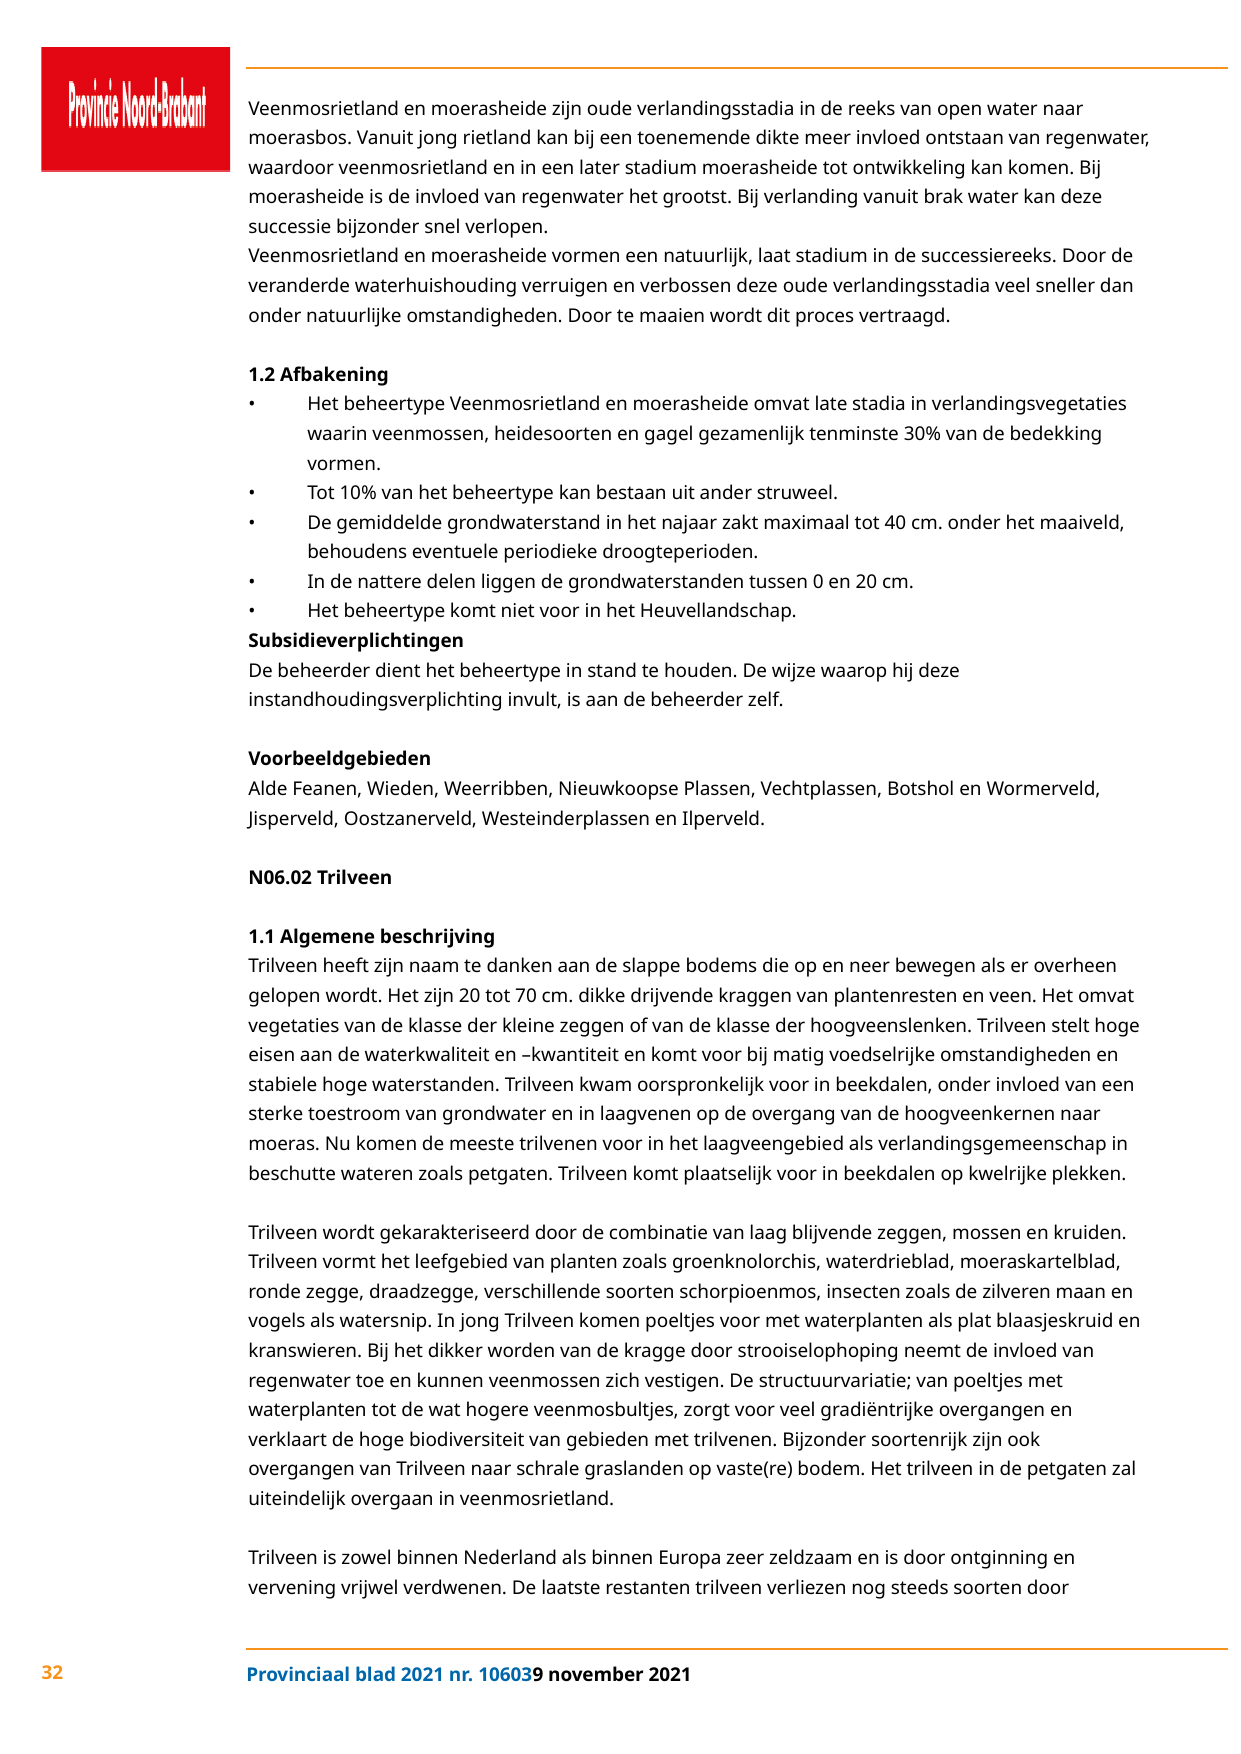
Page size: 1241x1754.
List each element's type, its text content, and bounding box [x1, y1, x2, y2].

text De beheerder dient het beheertype in stand te houden. De wijze waarop hij deze instandhoudingsverplichting invult, is aan de beheerder zelf. [248, 657, 1152, 712]
picture [41, 47, 231, 172]
list Het beheertype komt niet voor in het Heuvellandschap. [248, 598, 1152, 623]
text Veenmosrietland en moerasheide zijn oude verlandingsstadia in de reeks van open water naar moerasbos. Vanuit jong rietland kan bij een toenemende dikte meer invloed ontstaan van regenwater, waardoor veenmosrietland en in een later stadium moerasheide tot ontwikkeling kan komen. Bij moerasheide is de invloed van regenwater het grootst. Bij verlanding vanuit brak water kan deze successie bijzonder snel verlopen. [248, 95, 1152, 239]
list In de nattere delen liggen de grondwaterstanden tussen 0 en 20 cm. [248, 568, 1152, 594]
text 1.2 Afbakening [248, 361, 1152, 387]
list Het beheertype Veenmosrietland en moerasheide omvat late stadia in verlandingsvegetaties waarin veenmossen, heidesoorten en gagel gezamenlijk tenminste 30% van de bedekking vormen. [248, 391, 1152, 476]
text Subsidieverplichtingen [248, 627, 1152, 653]
text 1.1 Algemene beschrijving [248, 923, 1152, 949]
text Trilveen wordt gekarakteriseerd door de combinatie van laag blijvende zeggen, mossen en kruiden. Trilveen vormt het leefgebied van planten zoals groenknolorchis, waterdrieblad, moeraskartelblad, ronde zegge, draadzegge, verschillende soorten schorpioenmos, insecten zoals de zilveren maan en vogels als watersnip. In jong Trilveen komen poeltjes voor met waterplanten als plat blaasjeskruid en kranswieren. Bij het dikker worden van de kragge door strooiselophoping neemt de invloed van regenwater toe en kunnen veenmossen zich vestigen. De structuurvariatie; van poeltjes met waterplanten tot de wat hogere veenmosbultjes, zorgt voor veel gradiëntrijke overgangen en verklaart de hoge biodiversiteit van gebieden met trilvenen. Bijzonder soortenrijk zijn ook overgangen van Trilveen naar schrale graslanden op vaste(re) bodem. Het trilveen in de petgaten zal uiteindelijk overgaan in veenmosrietland. [248, 1219, 1152, 1511]
text Veenmosrietland en moerasheide vormen een natuurlijk, laat stadium in de successiereeks. Door de veranderde waterhuishouding verruigen en verbossen deze oude verlandingsstadia veel sneller dan onder natuurlijke omstandigheden. Door te maaien wordt dit proces vertraagd. [248, 243, 1152, 328]
text Alde Feanen, Wieden, Weerribben, Nieuwkoopse Plassen, Vechtplassen, Botshol en Wormerveld, Jisperveld, Oostzanerveld, Westeinderplassen en Ilperveld. [248, 775, 1152, 831]
list De gemiddelde grondwaterstand in het najaar zakt maximaal tot 40 cm. onder het maaiveld, behoudens eventuele periodieke droogteperioden. [248, 509, 1152, 564]
list Tot 10% van het beheertype kan bestaan uit ander struweel. [248, 479, 1152, 505]
text N06.02 Trilveen [248, 864, 1152, 890]
text Voorbeeldgebieden [248, 746, 1152, 771]
text Trilveen heeft zijn naam te danken aan de slappe bodems die op en neer bewegen als er overheen gelopen wordt. Het zijn 20 tot 70 cm. dikke drijvende kraggen van plantenresten en veen. Het omvat vegetaties van de klasse der kleine zeggen of van de klasse der hoogveenslenken. Trilveen stelt hoge eisen aan de waterkwaliteit en –kwantiteit en komt voor bij matig voedselrijke omstandigheden en stabiele hoge waterstanden. Trilveen kwam oorspronkelijk voor in beekdalen, onder invloed van een sterke toestroom van grondwater en in laagvenen op de overgang van de hoogveenkernen naar moeras. Nu komen de meeste trilvenen voor in het laagveengebied als verlandingsgemeenschap in beschutte wateren zoals petgaten. Trilveen komt plaatselijk voor in beekdalen op kwelrijke plekken. [248, 953, 1152, 1186]
text Trilveen is zowel binnen Nederland als binnen Europa zeer zeldzaam en is door ontginning en vervening vrijwel verdwenen. De laatste restanten trilveen verliezen nog steeds soorten door [248, 1544, 1152, 1600]
